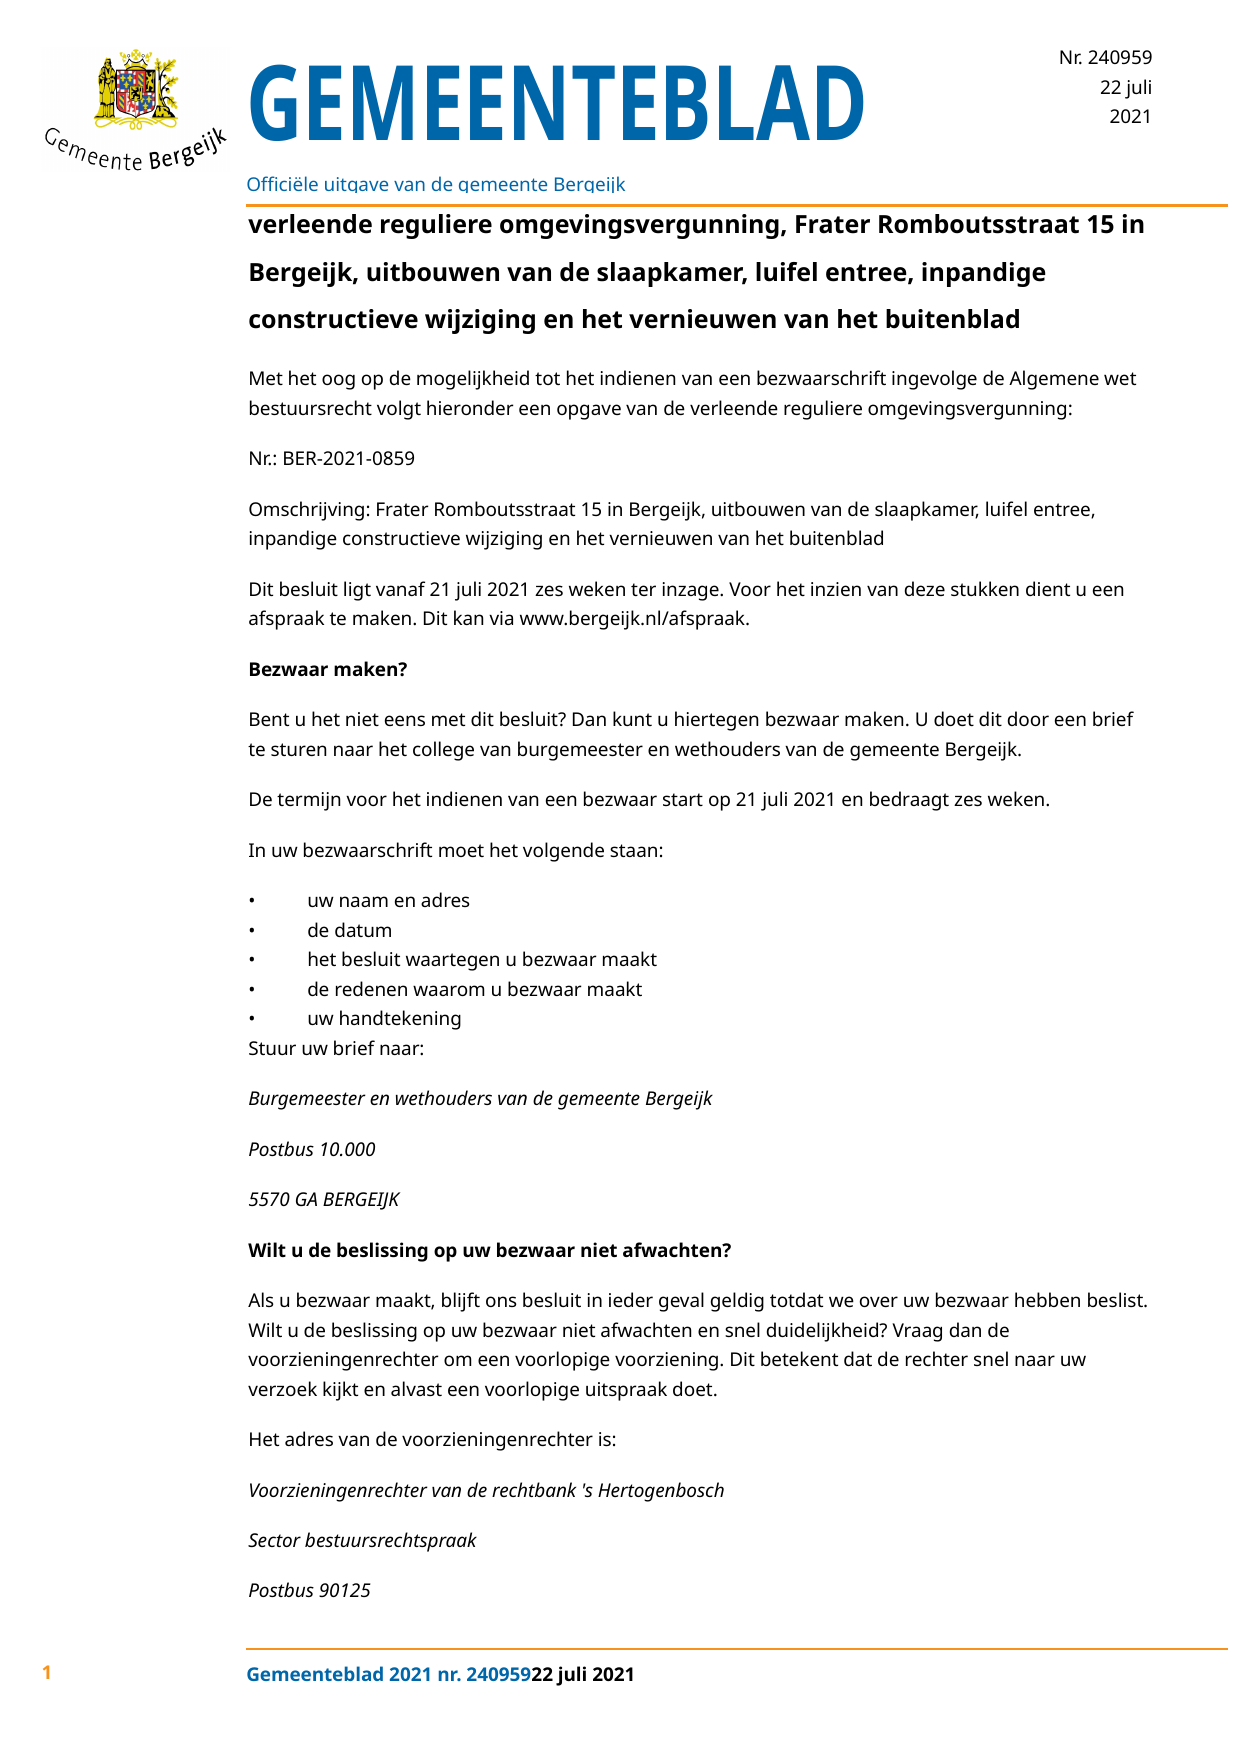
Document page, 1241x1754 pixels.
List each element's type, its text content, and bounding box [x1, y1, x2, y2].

list uw handtekening [248, 1006, 1152, 1031]
text Omschrijving: Frater Romboutsstraat 15 in Bergeijk, uitbouwen van de slaapkamer, luifel entree, inpandige constructieve wijziging en het vernieuwen van het buitenblad [248, 496, 1152, 551]
text Als u bezwaar maakt, blijft ons besluit in ieder geval geldig totdat we over uw bezwaar hebben beslist. Wilt u de beslissing op uw bezwaar niet afwachten en snel duidelijkheid? Vraag dan de voorzieningenrechter om een voorlopige voorziening. Dit betekent dat de rechter snel naar uw verzoek kijkt en alvast een voorlopige uitspraak doet. [248, 1287, 1152, 1402]
list de redenen waarom u bezwaar maakt [248, 976, 1152, 1002]
text Dit besluit ligt vanaf 21 juli 2021 zes weken ter inzage. Voor het inzien van deze stukken dient u een afspraak te maken. Dit kan via www.bergeijk.nl/afspraak. [248, 576, 1152, 631]
list het besluit waartegen u bezwaar maakt [248, 946, 1152, 972]
text Postbus 10.000 [248, 1136, 1152, 1162]
list uw naam en adres [248, 887, 1152, 913]
picture [41, 47, 231, 172]
list de datum [248, 917, 1152, 942]
text Postbus 90125 [248, 1578, 1152, 1603]
text Bezwaar maken? [248, 656, 1152, 682]
text In uw bezwaarschrift moet het volgende staan: [248, 837, 1152, 862]
text Stuur uw brief naar: [248, 1035, 1152, 1061]
text Voorzieningenrechter van de rechtbank 's Hertogenbosch [248, 1477, 1152, 1502]
text Het adres van de voorzieningenrechter is: [248, 1426, 1152, 1452]
text De termijn voor het indienen van een bezwaar start op 21 juli 2021 en bedraagt zes weken. [248, 786, 1152, 812]
text Met het oog op de mogelijkheid tot het indienen van een bezwaarschrift ingevolge de Algemene wet bestuursrecht volgt hieronder een opgave van de verleende reguliere omgevingsvergunning: [248, 366, 1152, 421]
text 5570 GA BERGEIJK [248, 1186, 1152, 1212]
text Sector bestuursrechtspraak [248, 1527, 1152, 1553]
text Bent u het niet eens met dit besluit? Dan kunt u hiertegen bezwaar maken. U doet dit door een brief te sturen naar het college van burgemeester en wethouders van de gemeente Bergeijk. [248, 706, 1152, 762]
text Wilt u de beslissing op uw bezwaar niet afwachten? [248, 1237, 1152, 1262]
text Nr.: BER-2021-0859 [248, 446, 1152, 471]
text verleende reguliere omgevingsvergunning, Frater Romboutsstraat 15 in Bergeijk, uitbouwen van de slaapkamer, luifel entree, inpandige constructieve wijziging en het vernieuwen van het buitenblad [248, 207, 1152, 336]
text Burgemeester en wethouders van de gemeente Bergeijk [248, 1086, 1152, 1111]
